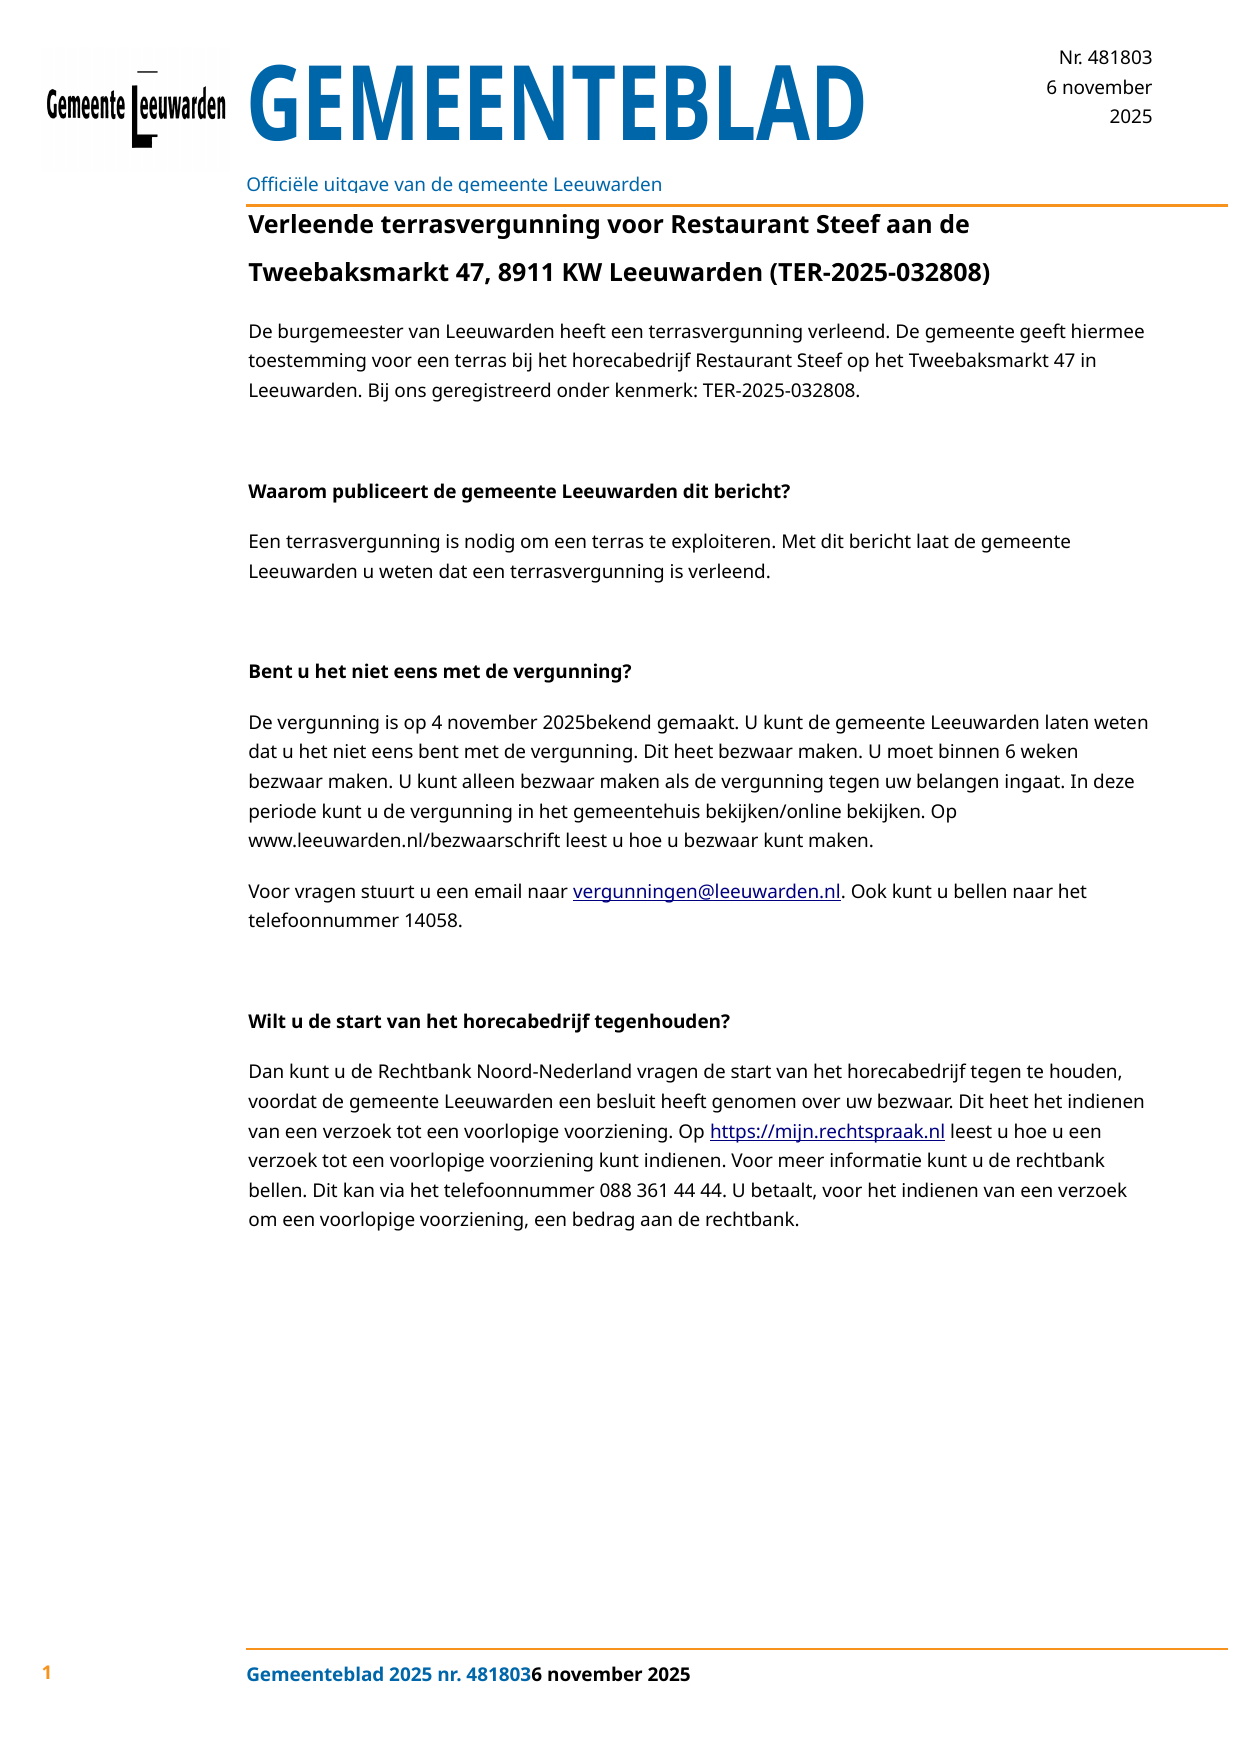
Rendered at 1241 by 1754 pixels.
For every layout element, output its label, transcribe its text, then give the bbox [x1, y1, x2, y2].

text Voor vragen stuurt u een email naar vergunningen@leeuwarden.nl. Ook kunt u bellen naar het telefoonnummer 14058. [248, 878, 1152, 933]
text Wilt u de start van het horecabedrijf tegenhouden? [248, 1008, 1152, 1034]
text Dan kunt u de Rechtbank Noord-Nederland vragen de start van het horecabedrijf tegen te houden, voordat de gemeente Leeuwarden een besluit heeft genomen over uw bezwaar. Dit heet het indienen van een verzoek tot een voorlopige voorziening. Op https://mijn.rechtspraak.nl leest u hoe u een verzoek tot een voorlopige voorziening kunt indienen. Voor meer informatie kunt u de rechtbank bellen. Dit kan via het telefoonnummer 088 361 44 44. U betaalt, voor het indienen van een verzoek om een voorlopige voorziening, een bedrag aan de rechtbank. [248, 1059, 1152, 1232]
text Verleende terrasvergunning voor Restaurant Steef aan de Tweebaksmarkt 47, 8911 KW Leeuwarden (TER-2025-032808) [248, 207, 1152, 288]
text Een terrasvergunning is nodig om een terras te exploiteren. Met dit bericht laat de gemeente Leeuwarden u weten dat een terrasvergunning is verleend. [248, 528, 1152, 584]
text Waarom publiceert de gemeente Leeuwarden dit bericht? [248, 478, 1152, 504]
picture [41, 47, 231, 172]
text Bent u het niet eens met de vergunning? [248, 659, 1152, 684]
text De burgemeester van Leeuwarden heeft een terrasvergunning verleend. De gemeente geeft hiermee toestemming voor een terras bij het horecabedrijf Restaurant Steef op het Tweebaksmarkt 47 in Leeuwarden. Bij ons geregistreerd onder kenmerk: TER-2025-032808. [248, 318, 1152, 403]
text De vergunning is op 4 november 2025bekend gemaakt. U kunt de gemeente Leeuwarden laten weten dat u het niet eens bent met de vergunning. Dit heet bezwaar maken. U moet binnen 6 weken bezwaar maken. U kunt alleen bezwaar maken als de vergunning tegen uw belangen ingaat. In deze periode kunt u de vergunning in het gemeentehuis bekijken/online bekijken. Op www.leeuwarden.nl/bezwaarschrift leest u hoe u bezwaar kunt maken. [248, 709, 1152, 853]
